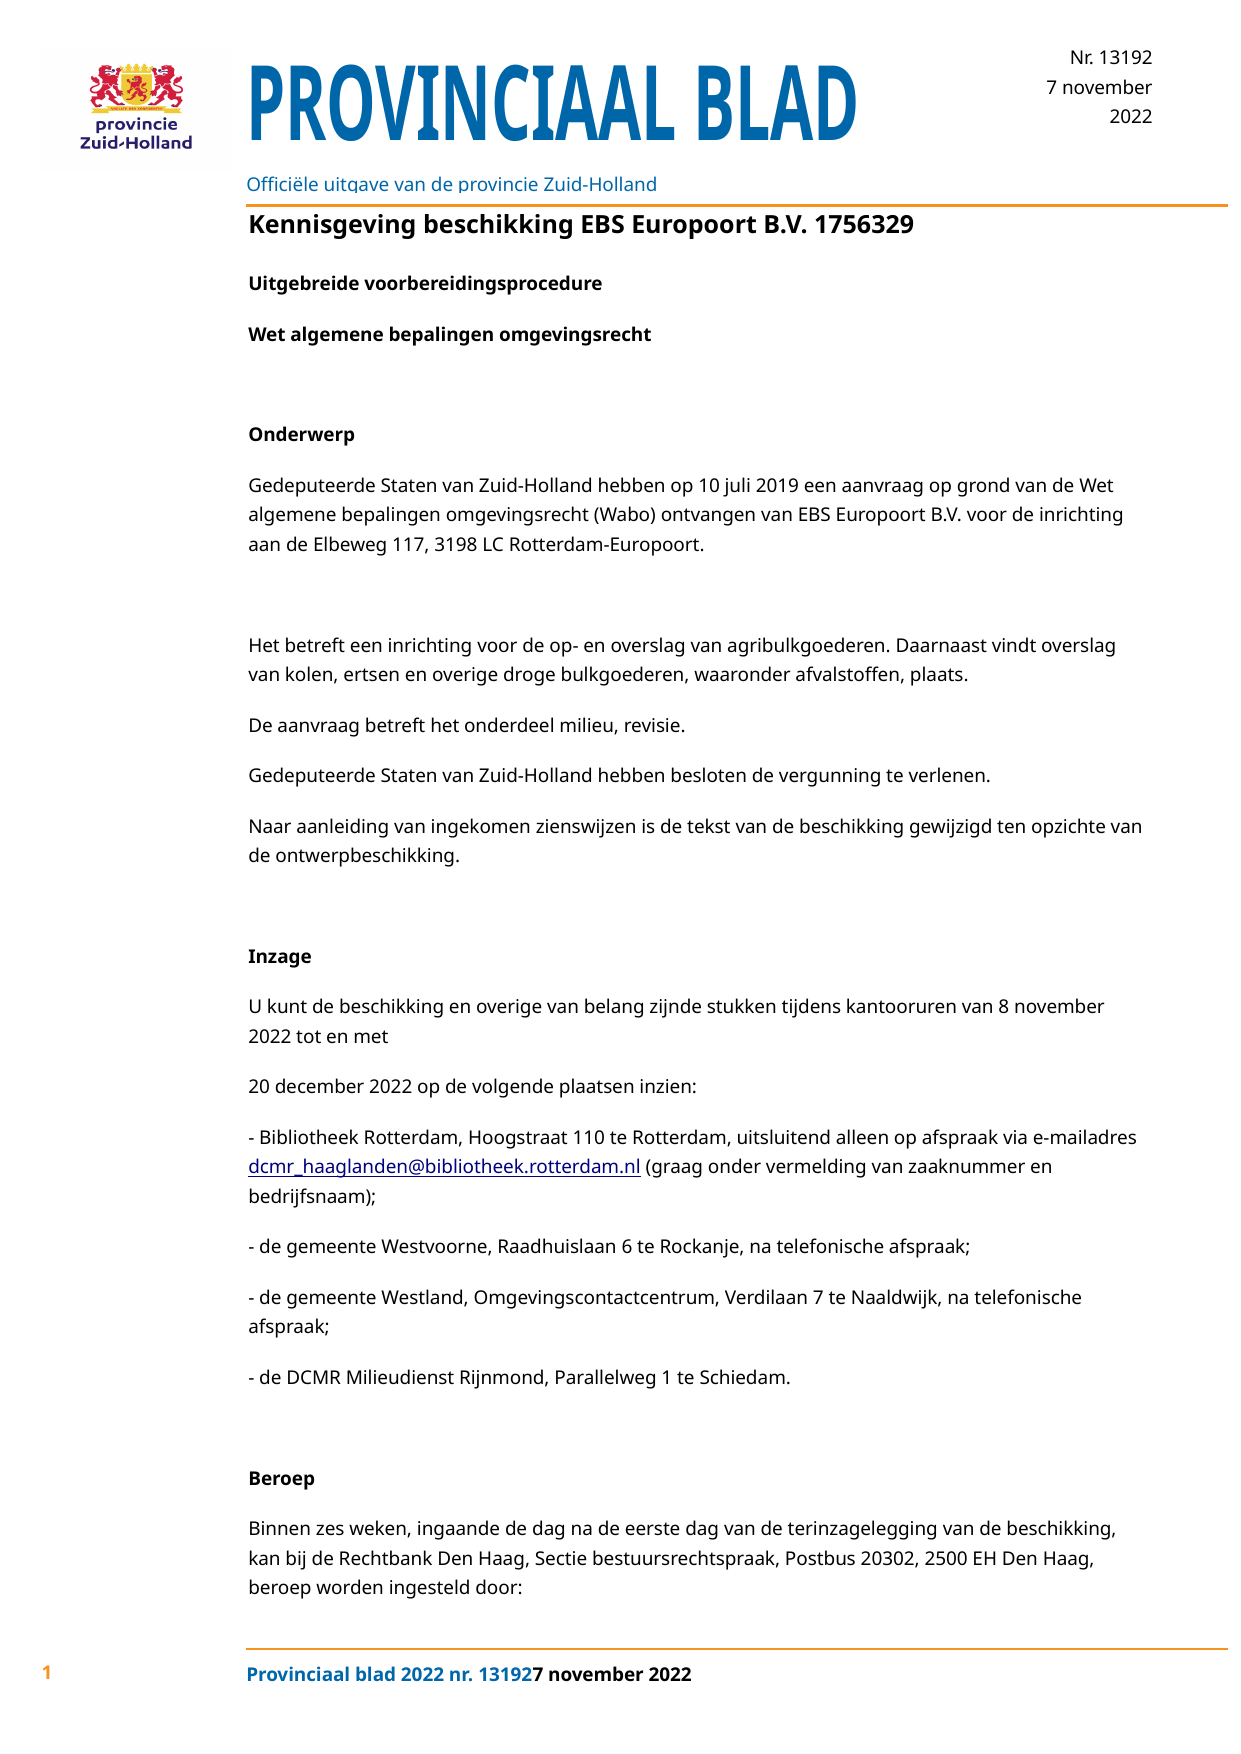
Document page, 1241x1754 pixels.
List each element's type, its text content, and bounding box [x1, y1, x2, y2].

text - Bibliotheek Rotterdam, Hoogstraat 110 te Rotterdam, uitsluitend alleen op afspraak via e-mailadres dcmr_haaglanden@bibliotheek.rotterdam.nl (graag onder vermelding van zaaknummer en bedrijfsnaam); [248, 1124, 1152, 1209]
text Gedeputeerde Staten van Zuid-Holland hebben op 10 juli 2019 een aanvraag op grond van de Wet algemene bepalingen omgevingsrecht (Wabo) ontvangen van EBS Europoort B.V. voor de inrichting aan de Elbeweg 117, 3198 LC Rotterdam-Europoort. [248, 472, 1152, 557]
text Inzage [248, 943, 1152, 969]
picture [41, 47, 231, 172]
text - de gemeente Westvoorne, Raadhuislaan 6 te Rockanje, na telefonische afspraak; [248, 1234, 1152, 1259]
text - de DCMR Milieudienst Rijnmond, Parallelweg 1 te Schiedam. [248, 1364, 1152, 1390]
text 20 december 2022 op de volgende plaatsen inzien: [248, 1074, 1152, 1099]
text Wet algemene bepalingen omgevingsrecht [248, 321, 1152, 346]
text Gedeputeerde Staten van Zuid-Holland hebben besloten de vergunning te verlenen. [248, 762, 1152, 788]
text Onderwerp [248, 422, 1152, 447]
text Uitgebreide voorbereidingsprocedure [248, 270, 1152, 296]
text Beroep [248, 1465, 1152, 1491]
text - de gemeente Westland, Omgevingscontactcentrum, Verdilaan 7 te Naaldwijk, na telefonische afspraak; [248, 1284, 1152, 1339]
text U kunt de beschikking en overige van belang zijnde stukken tijdens kantooruren van 8 november 2022 tot en met [248, 994, 1152, 1049]
text Binnen zes weken, ingaande de dag na de eerste dag van de terinzagelegging van de beschikking, kan bij de Rechtbank Den Haag, Sectie bestuursrechtspraak, Postbus 20302, 2500 EH Den Haag, beroep worden ingesteld door: [248, 1515, 1152, 1600]
text Kennisgeving beschikking EBS Europoort B.V. 1756329 [248, 207, 1152, 241]
text De aanvraag betreft het onderdeel milieu, revisie. [248, 712, 1152, 738]
text Naar aanleiding van ingekomen zienswijzen is de tekst van de beschikking gewijzigd ten opzichte van de ontwerpbeschikking. [248, 813, 1152, 868]
text Het betreft een inrichting voor de op- en overslag van agribulkgoederen. Daarnaast vindt overslag van kolen, ertsen en overige droge bulkgoederen, waaronder afvalstoffen, plaats. [248, 632, 1152, 687]
